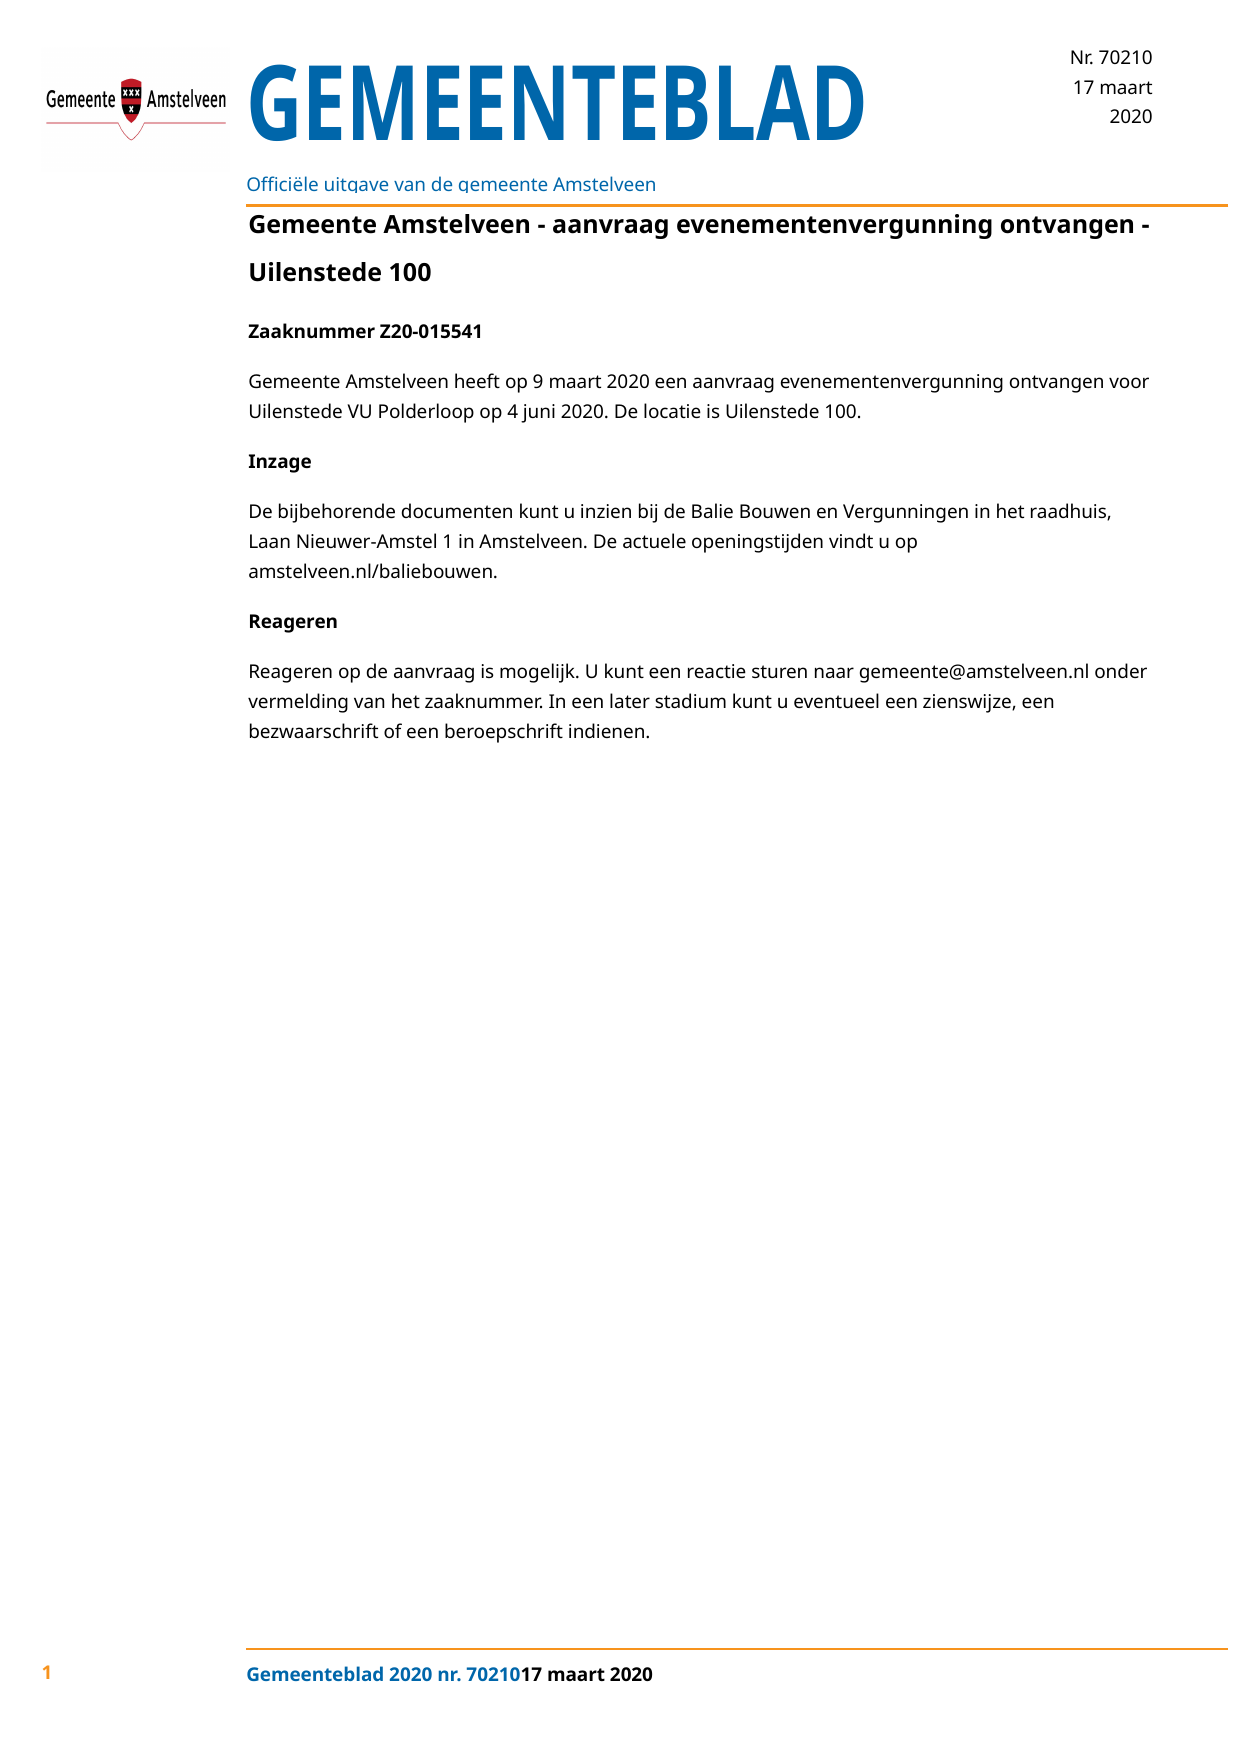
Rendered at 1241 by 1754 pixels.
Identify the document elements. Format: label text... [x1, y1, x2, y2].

text De bijbehorende documenten kunt u inzien bij de Balie Bouwen en Vergunningen in het raadhuis, Laan Nieuwer-Amstel 1 in Amstelveen. De actuele openingstijden vindt u op amstelveen.nl/baliebouwen. [248, 499, 1152, 584]
text Zaaknummer Z20-015541 [248, 318, 1152, 344]
text Reageren [248, 608, 1152, 634]
text Gemeente Amstelveen heeft op 9 maart 2020 een aanvraag evenementenvergunning ontvangen voor Uilenstede VU Polderloop op 4 juni 2020. De locatie is Uilenstede 100. [248, 368, 1152, 424]
text Inzage [248, 448, 1152, 474]
text Gemeente Amstelveen - aanvraag evenementenvergunning ontvangen - Uilenstede 100 [248, 207, 1152, 288]
picture [41, 47, 231, 172]
text Reageren op de aanvraag is mogelijk. U kunt een reactie sturen naar gemeente@amstelveen.nl onder vermelding van het zaaknummer. In een later stadium kunt u eventueel een zienswijze, een bezwaarschrift of een beroepschrift indienen. [248, 659, 1152, 744]
